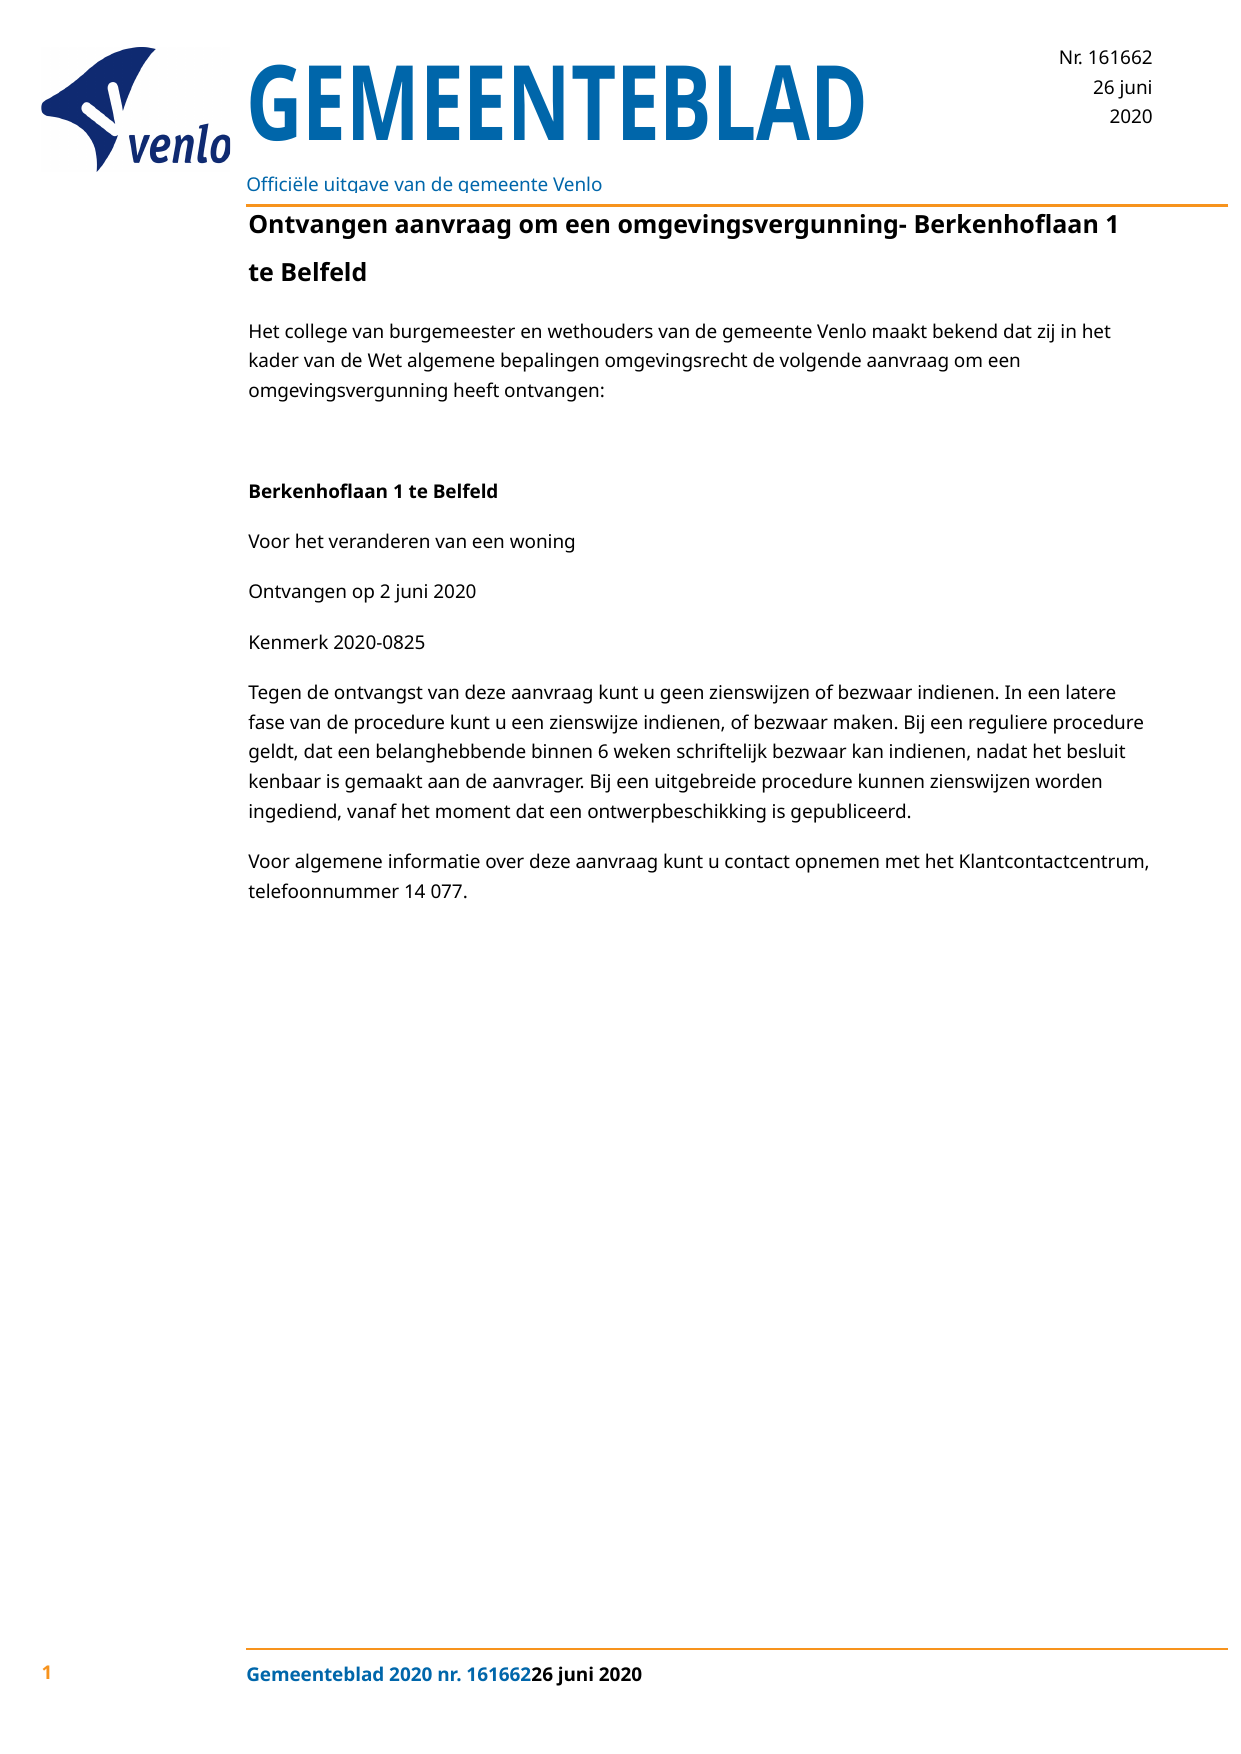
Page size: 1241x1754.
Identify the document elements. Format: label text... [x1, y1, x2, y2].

picture [41, 47, 231, 172]
text Ontvangen aanvraag om een omgevingsvergunning- Berkenhoflaan 1 te Belfeld [248, 207, 1152, 288]
text Kenmerk 2020-0825 [248, 629, 1152, 655]
text Tegen de ontvangst van deze aanvraag kunt u geen zienswijzen of bezwaar indienen. In een latere fase van de procedure kunt u een zienswijze indienen, of bezwaar maken. Bij een reguliere procedure geldt, dat een belanghebbende binnen 6 weken schriftelijk bezwaar kan indienen, nadat het besluit kenbaar is gemaakt aan de aanvrager. Bij een uitgebreide procedure kunnen zienswijzen worden ingediend, vanaf het moment dat een ontwerpbeschikking is gepubliceerd. [248, 679, 1152, 824]
text Ontvangen op 2 juni 2020 [248, 579, 1152, 604]
text Voor algemene informatie over deze aanvraag kunt u contact opnemen met het Klantcontactcentrum, telefoonnummer 14 077. [248, 848, 1152, 904]
text Het college van burgemeester en wethouders van de gemeente Venlo maakt bekend dat zij in het kader van de Wet algemene bepalingen omgevingsrecht de volgende aanvraag om een omgevingsvergunning heeft ontvangen: [248, 318, 1152, 403]
text Voor het veranderen van een woning [248, 528, 1152, 554]
text Berkenhoflaan 1 te Belfeld [248, 478, 1152, 504]
